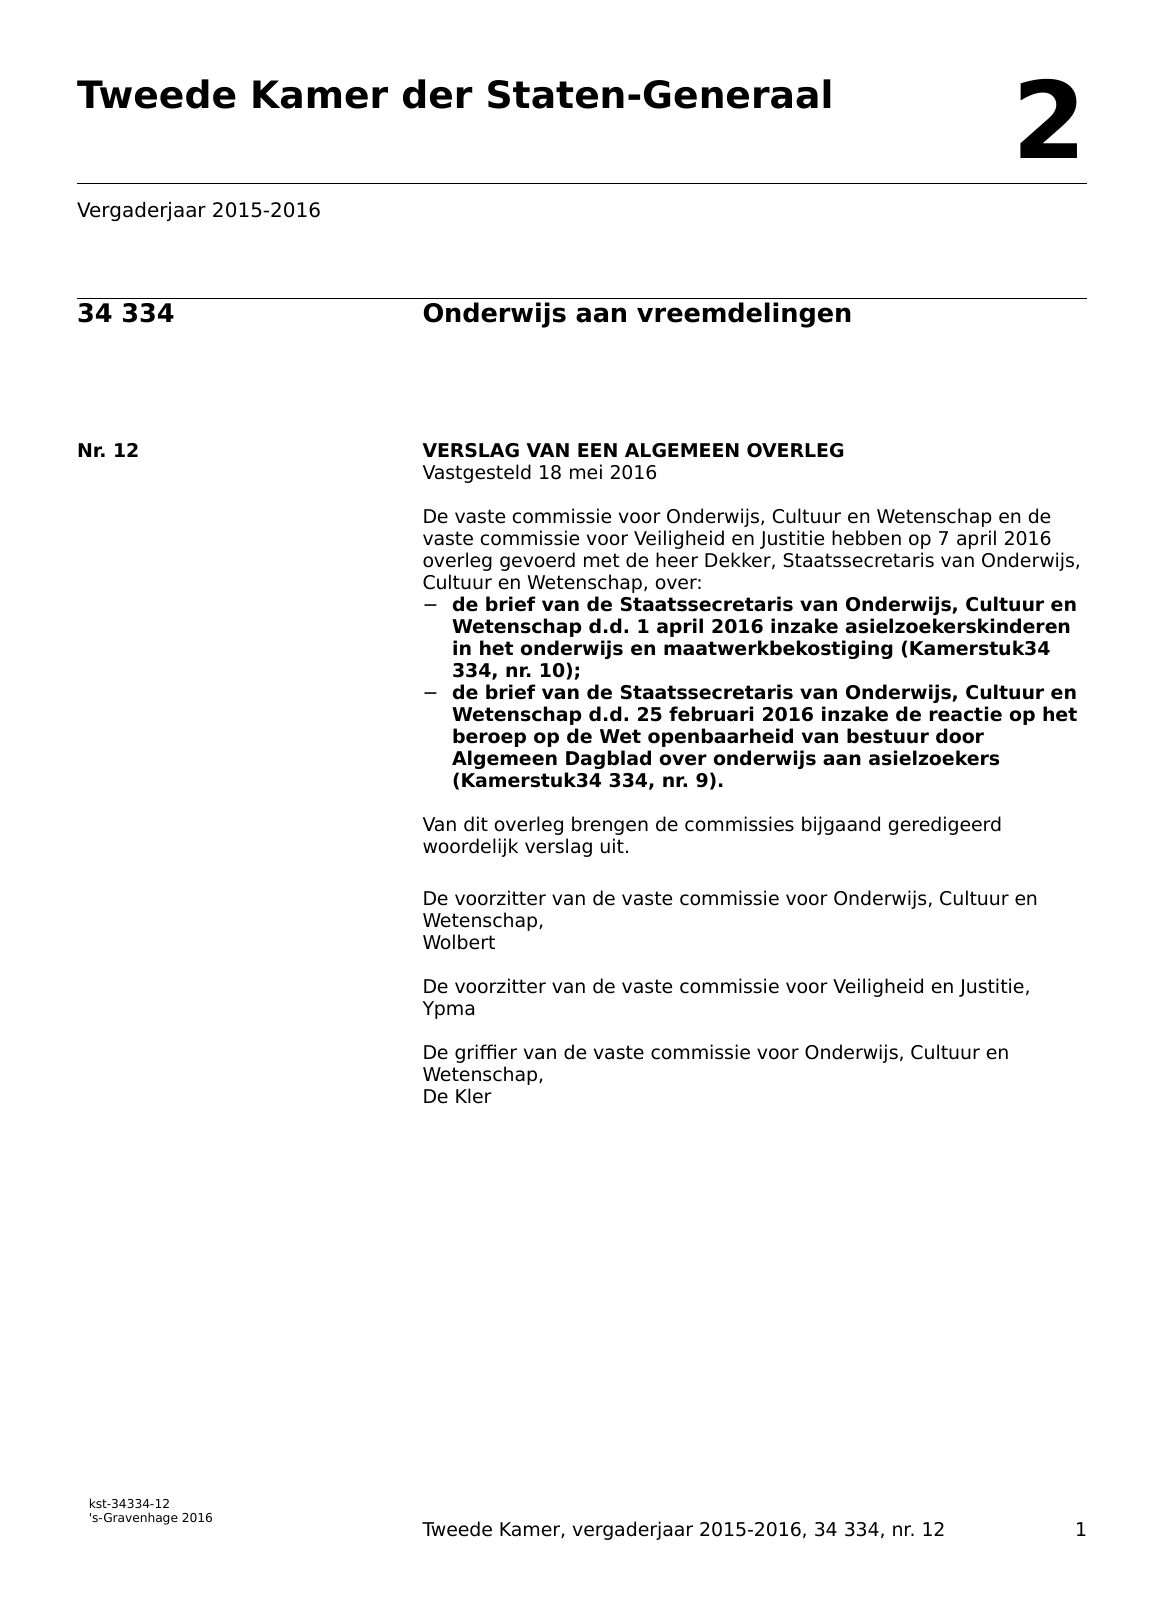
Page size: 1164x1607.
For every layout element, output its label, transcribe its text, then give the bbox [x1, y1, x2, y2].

text De vaste commissie voor Onderwijs, Cultuur en Wetenschap en de vaste commissie voor Veiligheid en Justitie hebben op 7 april 2016 overleg gevoerd met de heer Dekker, Staatssecretaris van Onderwijs, Cultuur en Wetenschap, over: [422, 506, 1087, 594]
text 's-Gravenhage 2016 [88, 1511, 323, 1525]
subtitle Nr. 12 VERSLAG VAN EEN ALGEMEEN OVERLEG [77, 440, 1087, 462]
subtitle 34 334 Onderwijs aan vreemdelingen [77, 299, 1087, 329]
text kst-34334-12 [88, 1497, 323, 1511]
text − de brief van de Staatssecretaris van Onderwijs, Cultuur en Wetenschap d.d. 1 april 2016 inzake asielzoekerskinderen in het onderwijs en maatwerkbekostiging (Kamerstuk34 334, nr. 10); [422, 594, 1087, 682]
text De voorzitter van de vaste commissie voor Veiligheid en Justitie, Ypma [422, 976, 1087, 1020]
table_header 2 [886, 59, 1087, 183]
text Van dit overleg brengen de commissies bijgaand geredigeerd woordelijk verslag uit. [422, 814, 1087, 858]
table_cell Vergaderjaar 2015-2016 [77, 184, 1087, 298]
text De voorzitter van de vaste commissie voor Onderwijs, Cultuur en Wetenschap, Wolbert [422, 888, 1087, 954]
text Vastgesteld 18 mei 2016 [422, 462, 1087, 484]
text − de brief van de Staatssecretaris van Onderwijs, Cultuur en Wetenschap d.d. 25 februari 2016 inzake de reactie op het beroep op de Wet openbaarheid van bestuur door Algemeen Dagblad over onderwijs aan asielzoekers (Kamerstuk34 334, nr. 9). [422, 682, 1087, 792]
text De griffier van de vaste commissie voor Onderwijs, Cultuur en Wetenschap, De Kler [422, 1042, 1087, 1108]
table_header Tweede Kamer der Staten-Generaal [77, 59, 886, 183]
